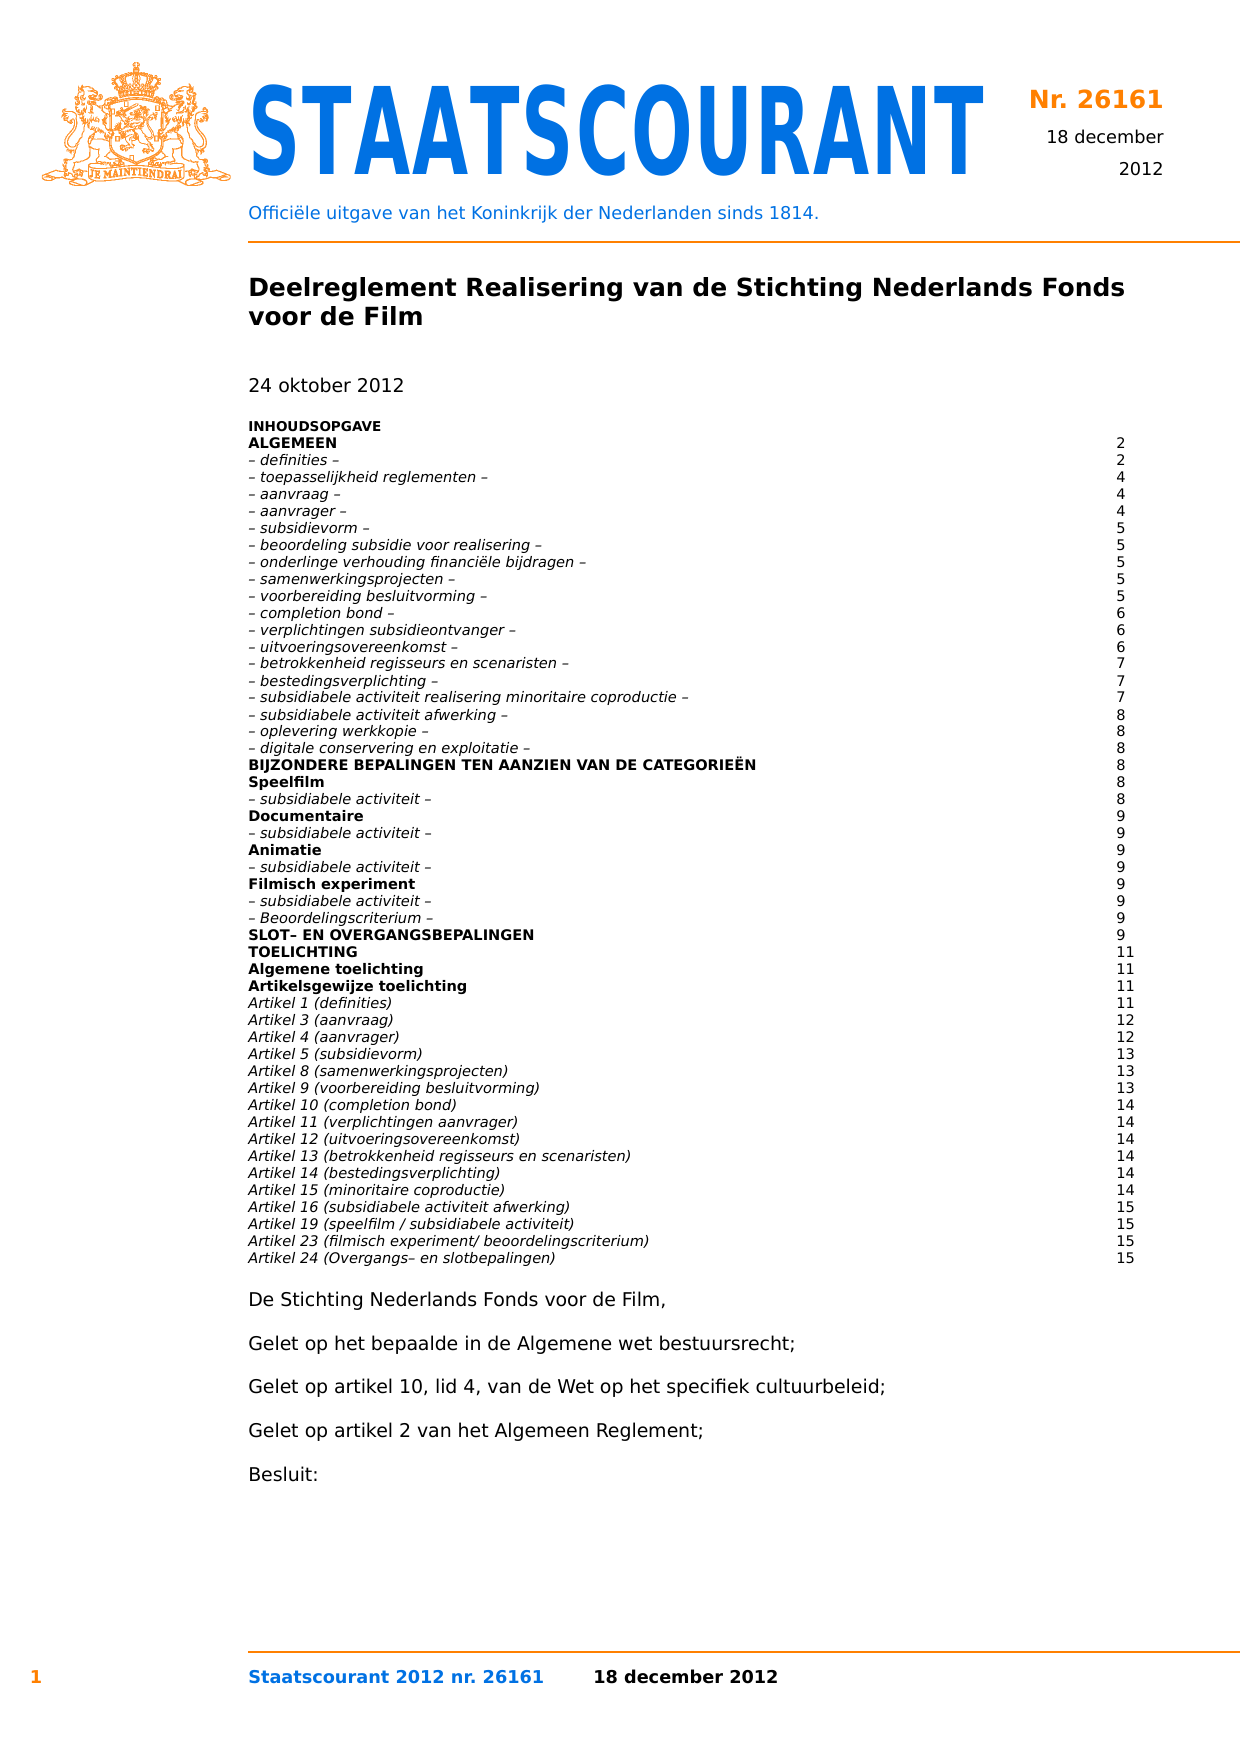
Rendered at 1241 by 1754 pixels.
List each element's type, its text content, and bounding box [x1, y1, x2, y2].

table_cell 4 [1110, 503, 1163, 519]
subtitle Deelreglement Realisering van de Stichting Nederlands Fonds voor de Film [248, 273, 1163, 331]
table_cell – oplevering werkkopie – [248, 723, 1110, 740]
text 24 oktober 2012 [248, 375, 1163, 397]
table_cell – completion bond – [248, 605, 1110, 621]
table_cell – betrokkenheid regisseurs en scenaristen – [248, 655, 1110, 672]
table_cell 15 [1110, 1199, 1163, 1216]
table_cell Artikel 16 (subsidiabele activiteit afwerking) [248, 1199, 1110, 1216]
table_cell – subsidiabele activiteit afwerking – [248, 706, 1110, 723]
table_cell – digitale conservering en exploitatie – [248, 740, 1110, 757]
table_cell 8 [1110, 791, 1163, 808]
table_cell 9 [1110, 893, 1163, 910]
table_cell 14 [1110, 1131, 1163, 1148]
table_cell Artikel 23 (filmisch experiment/ beoordelingscriterium) [248, 1233, 1110, 1250]
table_cell 2012 [998, 153, 1240, 203]
table_cell 14 [1110, 1182, 1163, 1199]
table_cell Artikel 14 (bestedingsverplichting) [248, 1165, 1110, 1182]
table_cell 9 [1110, 842, 1163, 859]
table_cell 9 [1110, 876, 1163, 893]
table_cell 11 [1110, 961, 1163, 978]
table_cell Artikel 5 (subsidievorm) [248, 1046, 1110, 1063]
table_cell 6 [1110, 605, 1163, 621]
table_cell SLOT– EN OVERGANGSBEPALINGEN [248, 927, 1110, 944]
table_cell 18 december [998, 121, 1240, 153]
table_cell 5 [1110, 554, 1163, 571]
table_header Nr. 26161 [998, 62, 1240, 121]
table_cell 9 [1110, 825, 1163, 842]
table_cell 13 [1110, 1046, 1163, 1063]
table_cell – toepasselijkheid reglementen – [248, 469, 1110, 486]
table_cell Artikel 15 (minoritaire coproductie) [248, 1182, 1110, 1199]
table_cell Artikel 19 (speelfilm / subsidiabele activiteit) [248, 1216, 1110, 1233]
table_cell 8 [1110, 723, 1163, 740]
table_cell Artikel 1 (definities) [248, 995, 1110, 1012]
table_cell 9 [1110, 910, 1163, 927]
text Besluit: [248, 1464, 1163, 1486]
table_cell – subsidiabele activiteit – [248, 825, 1110, 842]
table_cell 5 [1110, 571, 1163, 587]
table_cell 6 [1110, 621, 1163, 638]
table_cell 9 [1110, 859, 1163, 876]
table_cell 7 [1110, 689, 1163, 706]
table_cell – subsidievorm – [248, 520, 1110, 537]
table_cell 8 [1110, 706, 1163, 723]
table_cell 11 [1110, 995, 1163, 1012]
table_cell 11 [1110, 978, 1163, 995]
table_cell – Beoordelingscriterium – [248, 910, 1110, 927]
table_cell 9 [1110, 808, 1163, 825]
text Gelet op artikel 10, lid 4, van de Wet op het specifiek cultuurbeleid; [248, 1376, 1163, 1398]
table_cell – definities – [248, 452, 1110, 469]
table_cell 7 [1110, 673, 1163, 689]
table_cell 14 [1110, 1148, 1163, 1165]
table_cell 12 [1110, 1012, 1163, 1029]
table_cell – uitvoeringsovereenkomst – [248, 639, 1110, 655]
table_cell 9 [1110, 927, 1163, 944]
table_cell Filmisch experiment [248, 876, 1110, 893]
table_cell 5 [1110, 520, 1163, 537]
text De Stichting Nederlands Fonds voor de Film, [248, 1288, 1163, 1311]
table_cell 4 [1110, 486, 1163, 503]
table_cell 5 [1110, 537, 1163, 553]
table_cell – subsidiabele activiteit – [248, 893, 1110, 910]
table_cell Artikelsgewijze toelichting [248, 978, 1110, 995]
table_cell Artikel 10 (completion bond) [248, 1097, 1110, 1114]
table_cell TOELICHTING [248, 944, 1110, 961]
table_cell – aanvraag – [248, 486, 1110, 503]
table_cell – beoordeling subsidie voor realisering – [248, 537, 1110, 553]
table_cell Artikel 11 (verplichtingen aanvrager) [248, 1114, 1110, 1131]
table_cell 6 [1110, 639, 1163, 655]
table_cell 2 [1110, 452, 1163, 469]
table_cell 15 [1110, 1250, 1163, 1267]
table_cell – voorbereiding besluitvorming – [248, 588, 1110, 604]
table_cell 7 [1110, 655, 1163, 672]
table_cell – subsidiabele activiteit realisering minoritaire coproductie – [248, 689, 1110, 706]
table_cell Artikel 24 (Overgangs– en slotbepalingen) [248, 1250, 1110, 1267]
table_cell 14 [1110, 1165, 1163, 1182]
table_cell 14 [1110, 1097, 1163, 1114]
table_cell Artikel 13 (betrokkenheid regisseurs en scenaristen) [248, 1148, 1110, 1165]
table_cell Animatie [248, 842, 1110, 859]
table_cell 15 [1110, 1216, 1163, 1233]
table_cell 15 [1110, 1233, 1163, 1250]
table_header INHOUDSOPGAVE [248, 419, 1163, 435]
table_cell 8 [1110, 774, 1163, 791]
table_cell 2 [1110, 435, 1163, 452]
table_cell Artikel 8 (samenwerkingsprojecten) [248, 1063, 1110, 1080]
table_cell 12 [1110, 1029, 1163, 1046]
table_cell 8 [1110, 757, 1163, 774]
table_cell 11 [1110, 944, 1163, 961]
text Gelet op artikel 2 van het Algemeen Reglement; [248, 1420, 1163, 1442]
table_cell Artikel 9 (voorbereiding besluitvorming) [248, 1080, 1110, 1097]
table_header [25, 62, 248, 241]
table_cell – subsidiabele activiteit – [248, 859, 1110, 876]
table_cell 5 [1110, 588, 1163, 604]
table_cell – samenwerkingsprojecten – [248, 571, 1110, 587]
table_cell – verplichtingen subsidieontvanger – [248, 621, 1110, 638]
table_cell – bestedingsverplichting – [248, 673, 1110, 689]
picture [41, 62, 231, 186]
table_cell Algemene toelichting [248, 961, 1110, 978]
table_cell Artikel 4 (aanvrager) [248, 1029, 1110, 1046]
table_cell 13 [1110, 1063, 1163, 1080]
table_cell Artikel 12 (uitvoeringsovereenkomst) [248, 1131, 1110, 1148]
text Gelet op het bepaalde in de Algemene wet bestuursrecht; [248, 1332, 1163, 1354]
table_cell ALGEMEEN [248, 435, 1110, 452]
table_cell – onderlinge verhouding financiële bijdragen – [248, 554, 1110, 571]
table_header STAATSCOURANT [248, 62, 998, 203]
table_cell 13 [1110, 1080, 1163, 1097]
table_cell – subsidiabele activiteit – [248, 791, 1110, 808]
table_cell Documentaire [248, 808, 1110, 825]
table_cell BIJZONDERE BEPALINGEN TEN AANZIEN VAN DE CATEGORIEËN [248, 757, 1110, 774]
table_cell 14 [1110, 1114, 1163, 1131]
table_cell Officiële uitgave van het Koninkrijk der Nederlanden sinds 1814. [248, 203, 1240, 241]
table_cell 4 [1110, 469, 1163, 486]
table_cell 8 [1110, 740, 1163, 757]
table_cell Artikel 3 (aanvraag) [248, 1012, 1110, 1029]
table_cell – aanvrager – [248, 503, 1110, 519]
table_cell Speelfilm [248, 774, 1110, 791]
